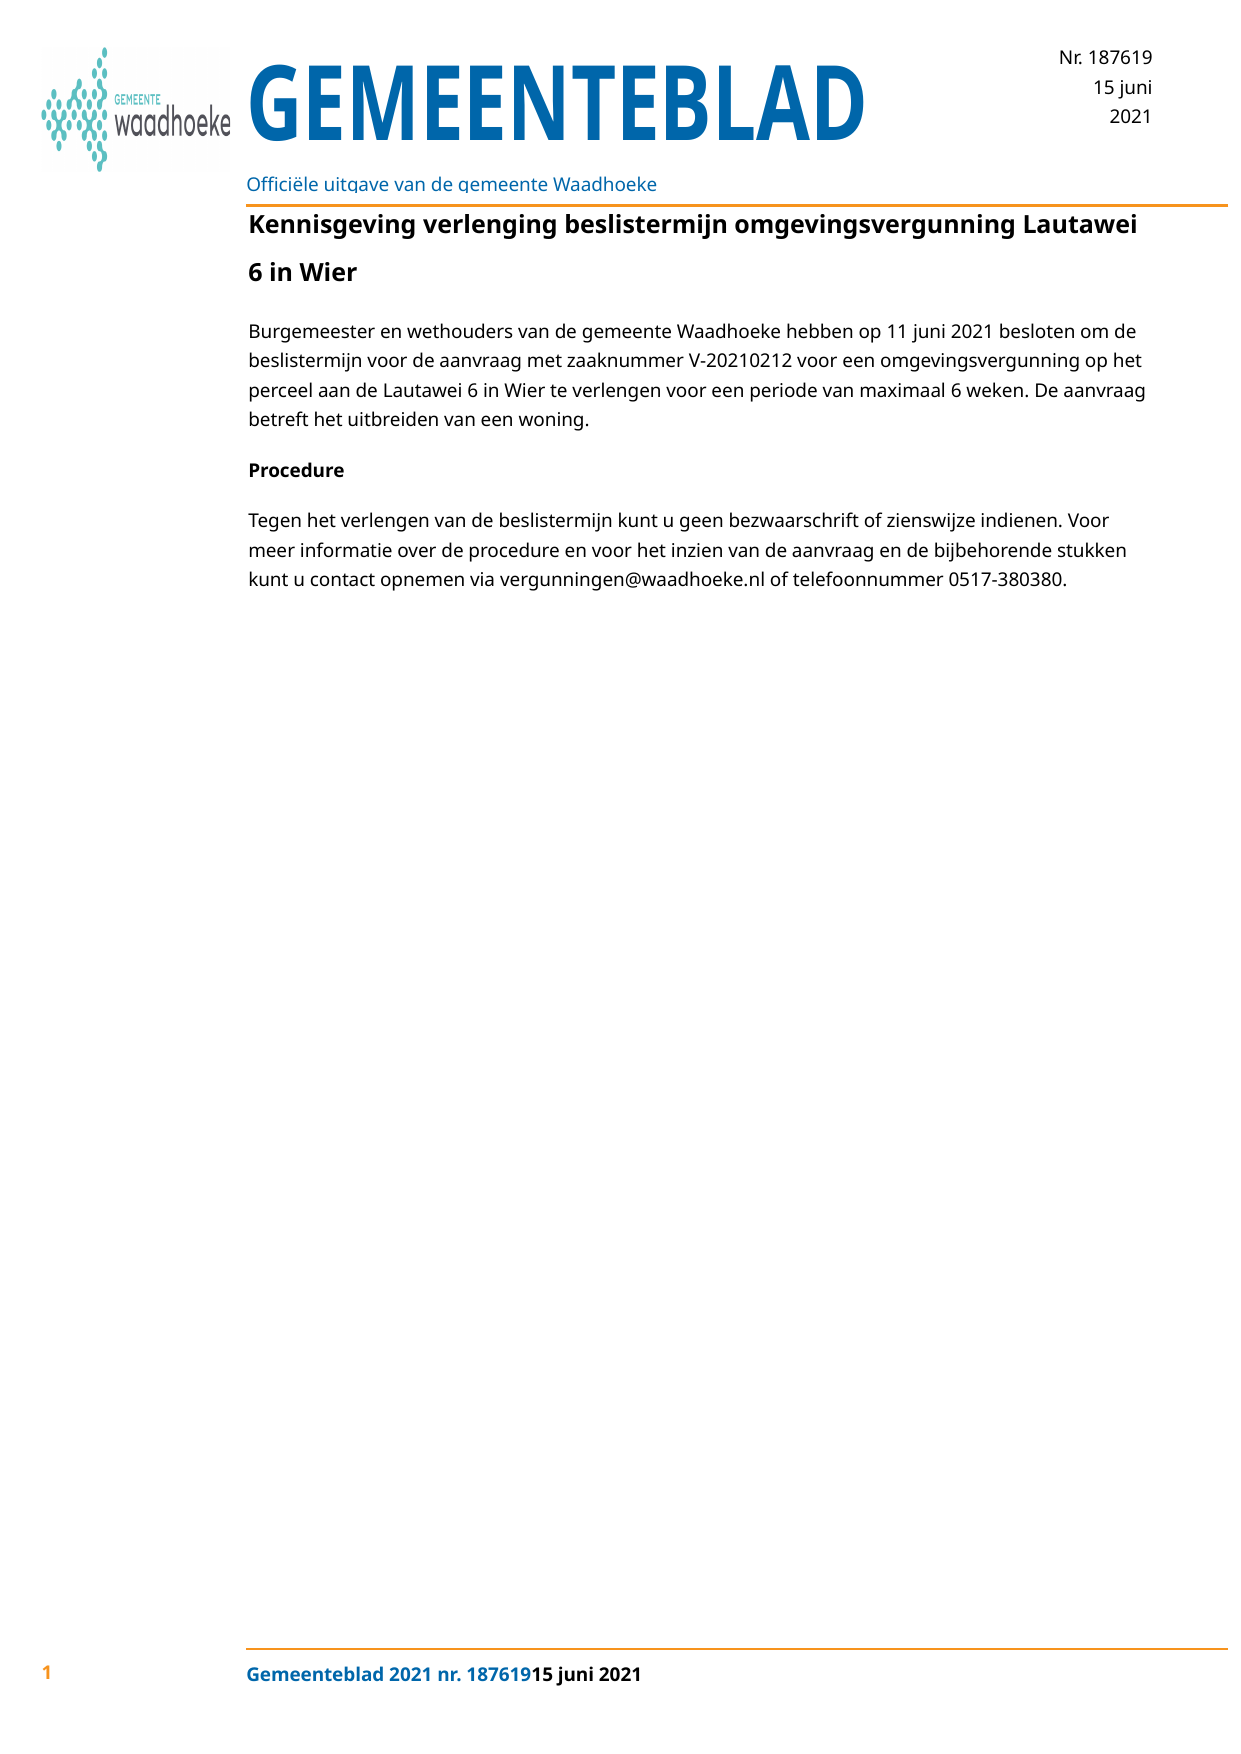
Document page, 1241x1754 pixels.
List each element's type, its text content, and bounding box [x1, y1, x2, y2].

text Procedure [248, 457, 1152, 483]
text Tegen het verlengen van de beslistermijn kunt u geen bezwaarschrift of zienswijze indienen. Voor meer informatie over de procedure en voor het inzien van de aanvraag en de bijbehorende stukken kunt u contact opnemen via vergunningen@waadhoeke.nl of telefoonnummer 0517-380380. [248, 507, 1152, 592]
picture [41, 47, 231, 172]
text Kennisgeving verlenging beslistermijn omgevingsvergunning Lautawei 6 in Wier [248, 207, 1152, 288]
text Burgemeester en wethouders van de gemeente Waadhoeke hebben op 11 juni 2021 besloten om de beslistermijn voor de aanvraag met zaaknummer V-20210212 voor een omgevingsvergunning op het perceel aan de Lautawei 6 in Wier te verlengen voor een periode van maximaal 6 weken. De aanvraag betreft het uitbreiden van een woning. [248, 318, 1152, 432]
